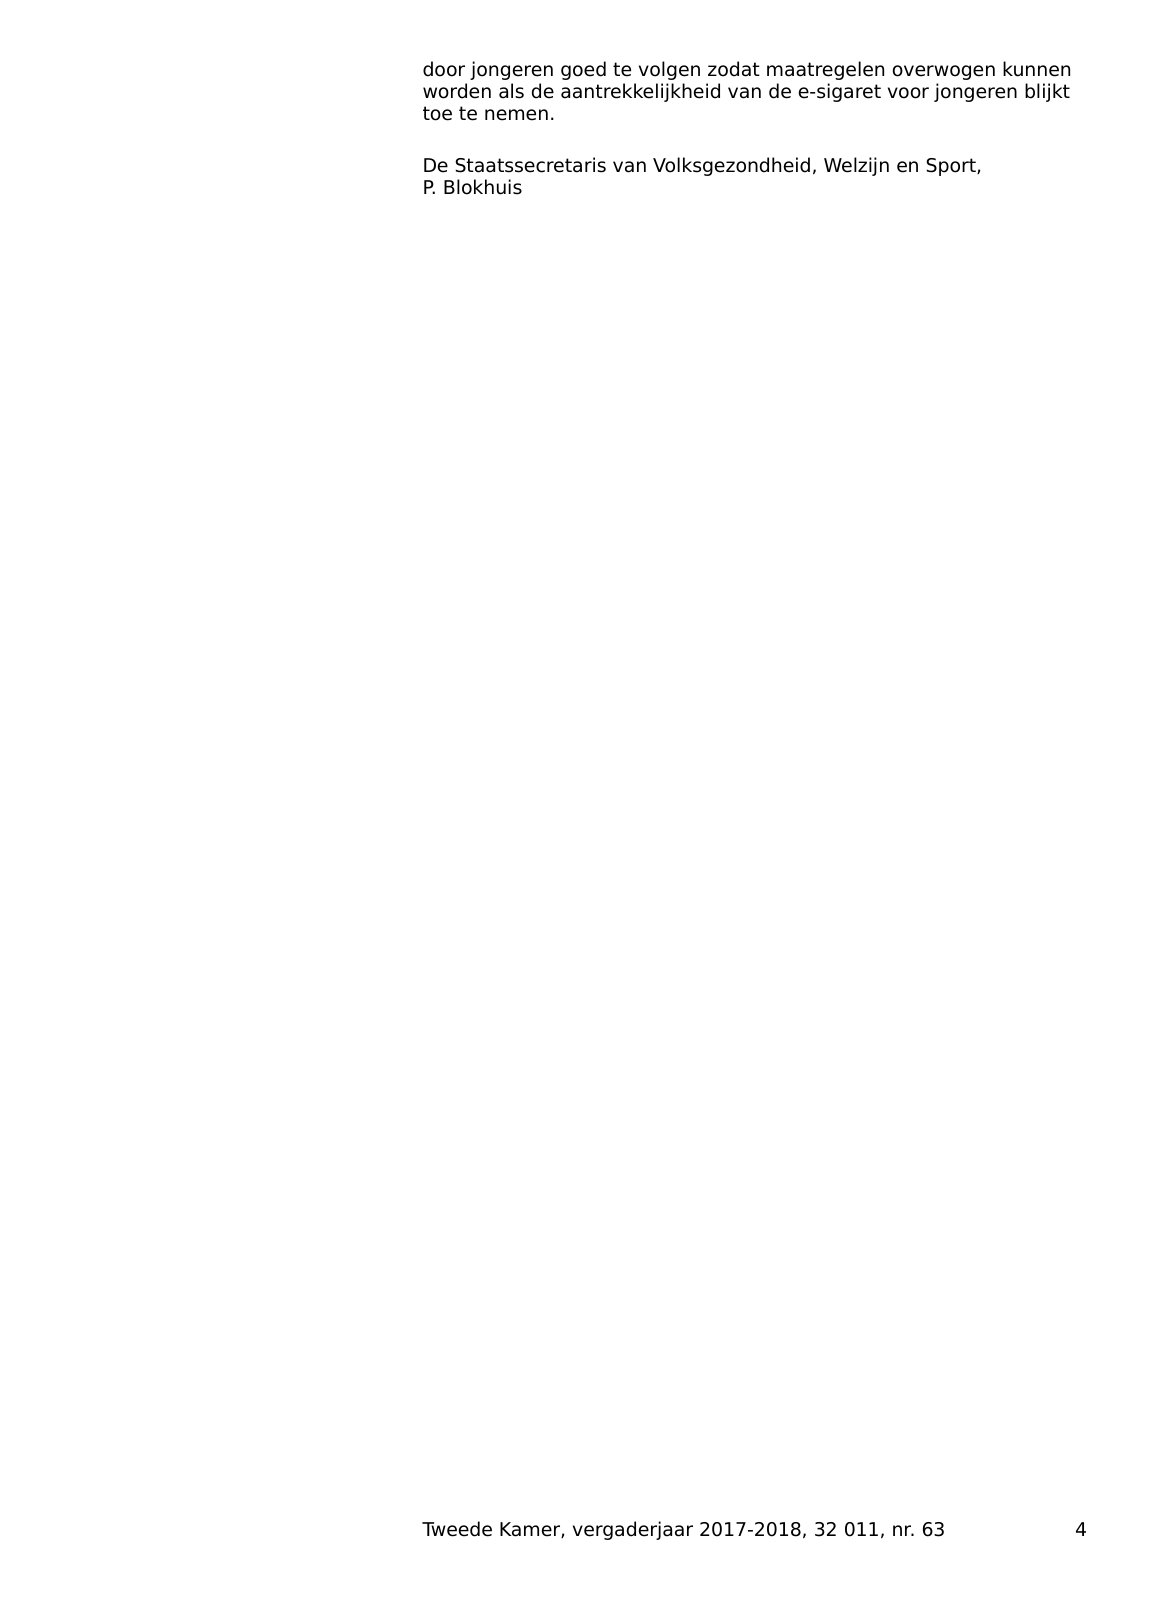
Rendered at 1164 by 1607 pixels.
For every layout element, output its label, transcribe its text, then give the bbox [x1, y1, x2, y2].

text door jongeren goed te volgen zodat maatregelen overwogen kunnen worden als de aantrekkelijkheid van de e-sigaret voor jongeren blijkt toe te nemen. [422, 59, 1087, 125]
text De Staatssecretaris van Volksgezondheid, Welzijn en Sport, P. Blokhuis [422, 155, 1087, 199]
